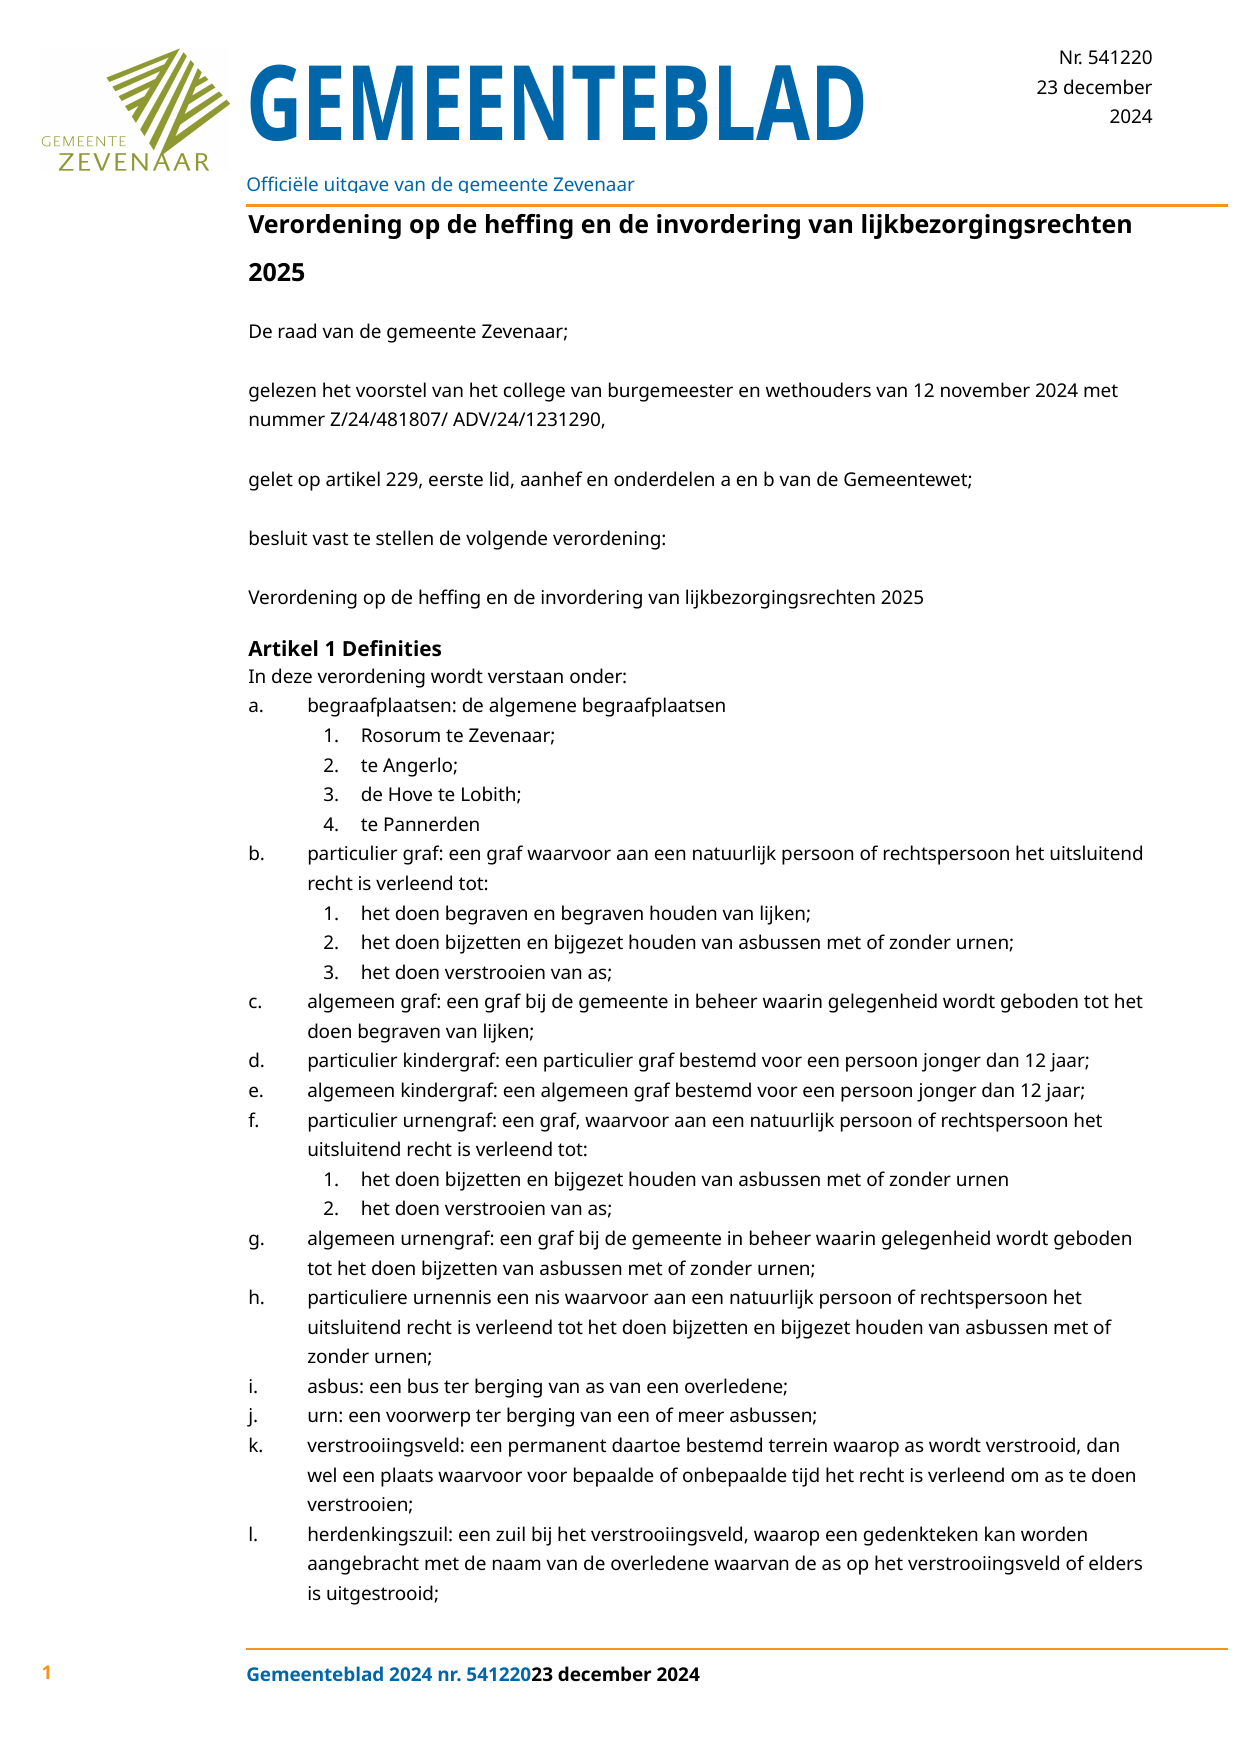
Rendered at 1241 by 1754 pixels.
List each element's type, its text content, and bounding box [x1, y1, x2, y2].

list te Angerlo; [323, 752, 1152, 777]
text Artikel 1 Definities [248, 634, 1152, 663]
list algemeen urnengraf: een graf bij de gemeente in beheer waarin gelegenheid wordt geboden tot het doen bijzetten van asbussen met of zonder urnen; [248, 1225, 1152, 1280]
list particuliere urnennis een nis waarvoor aan een natuurlijk persoon of rechtspersoon het uitsluitend recht is verleend tot het doen bijzetten en bijgezet houden van asbussen met of zonder urnen; [248, 1284, 1152, 1369]
list begraafplaatsen: de algemene begraafplaatsen [248, 693, 1152, 718]
text gelet op artikel 229, eerste lid, aanhef en onderdelen a en b van de Gemeentewet; [248, 466, 1152, 492]
text Verordening op de heffing en de invordering van lijkbezorgingsrechten 2025 [248, 207, 1152, 288]
list urn: een voorwerp ter berging van een of meer asbussen; [248, 1403, 1152, 1428]
text besluit vast te stellen de volgende verordening: [248, 525, 1152, 551]
list het doen verstrooien van as; [323, 1196, 1152, 1221]
list het doen begraven en begraven houden van lijken; [323, 900, 1152, 925]
list de Hove te Lobith; [323, 781, 1152, 807]
list het doen bijzetten en bijgezet houden van asbussen met of zonder urnen [323, 1166, 1152, 1192]
list particulier graf: een graf waarvoor aan een natuurlijk persoon of rechtspersoon het uitsluitend recht is verleend tot: [248, 841, 1152, 896]
list het doen verstrooien van as; [323, 959, 1152, 984]
list te Pannerden [323, 811, 1152, 837]
list algemeen graf: een graf bij de gemeente in beheer waarin gelegenheid wordt geboden tot het doen begraven van lijken; [248, 988, 1152, 1044]
list Rosorum te Zevenaar; [323, 722, 1152, 748]
list asbus: een bus ter berging van as van een overledene; [248, 1373, 1152, 1399]
text In deze verordening wordt verstaan onder: [248, 663, 1152, 689]
list algemeen kindergraf: een algemeen graf bestemd voor een persoon jonger dan 12 jaar; [248, 1077, 1152, 1103]
picture [41, 47, 231, 172]
list herdenkingszuil: een zuil bij het verstrooiingsveld, waarop een gedenkteken kan worden aangebracht met de naam van de overledene waarvan de as op het verstrooiingsveld of elders is uitgestrooid; [248, 1521, 1152, 1606]
list particulier urnengraf: een graf, waarvoor aan een natuurlijk persoon of rechtspersoon het uitsluitend recht is verleend tot: [248, 1107, 1152, 1162]
text gelezen het voorstel van het college van burgemeester en wethouders van 12 november 2024 met nummer Z/24/481807/ ADV/24/1231290, [248, 377, 1152, 432]
list verstrooiingsveld: een permanent daartoe bestemd terrein waarop as wordt verstrooid, dan wel een plaats waarvoor voor bepaalde of onbepaalde tijd het recht is verleend om as te doen verstrooien; [248, 1432, 1152, 1517]
list particulier kindergraf: een particulier graf bestemd voor een persoon jonger dan 12 jaar; [248, 1048, 1152, 1073]
text De raad van de gemeente Zevenaar; [248, 318, 1152, 344]
list het doen bijzetten en bijgezet houden van asbussen met of zonder urnen; [323, 929, 1152, 955]
text Verordening op de heffing en de invordering van lijkbezorgingsrechten 2025 [248, 584, 1152, 610]
